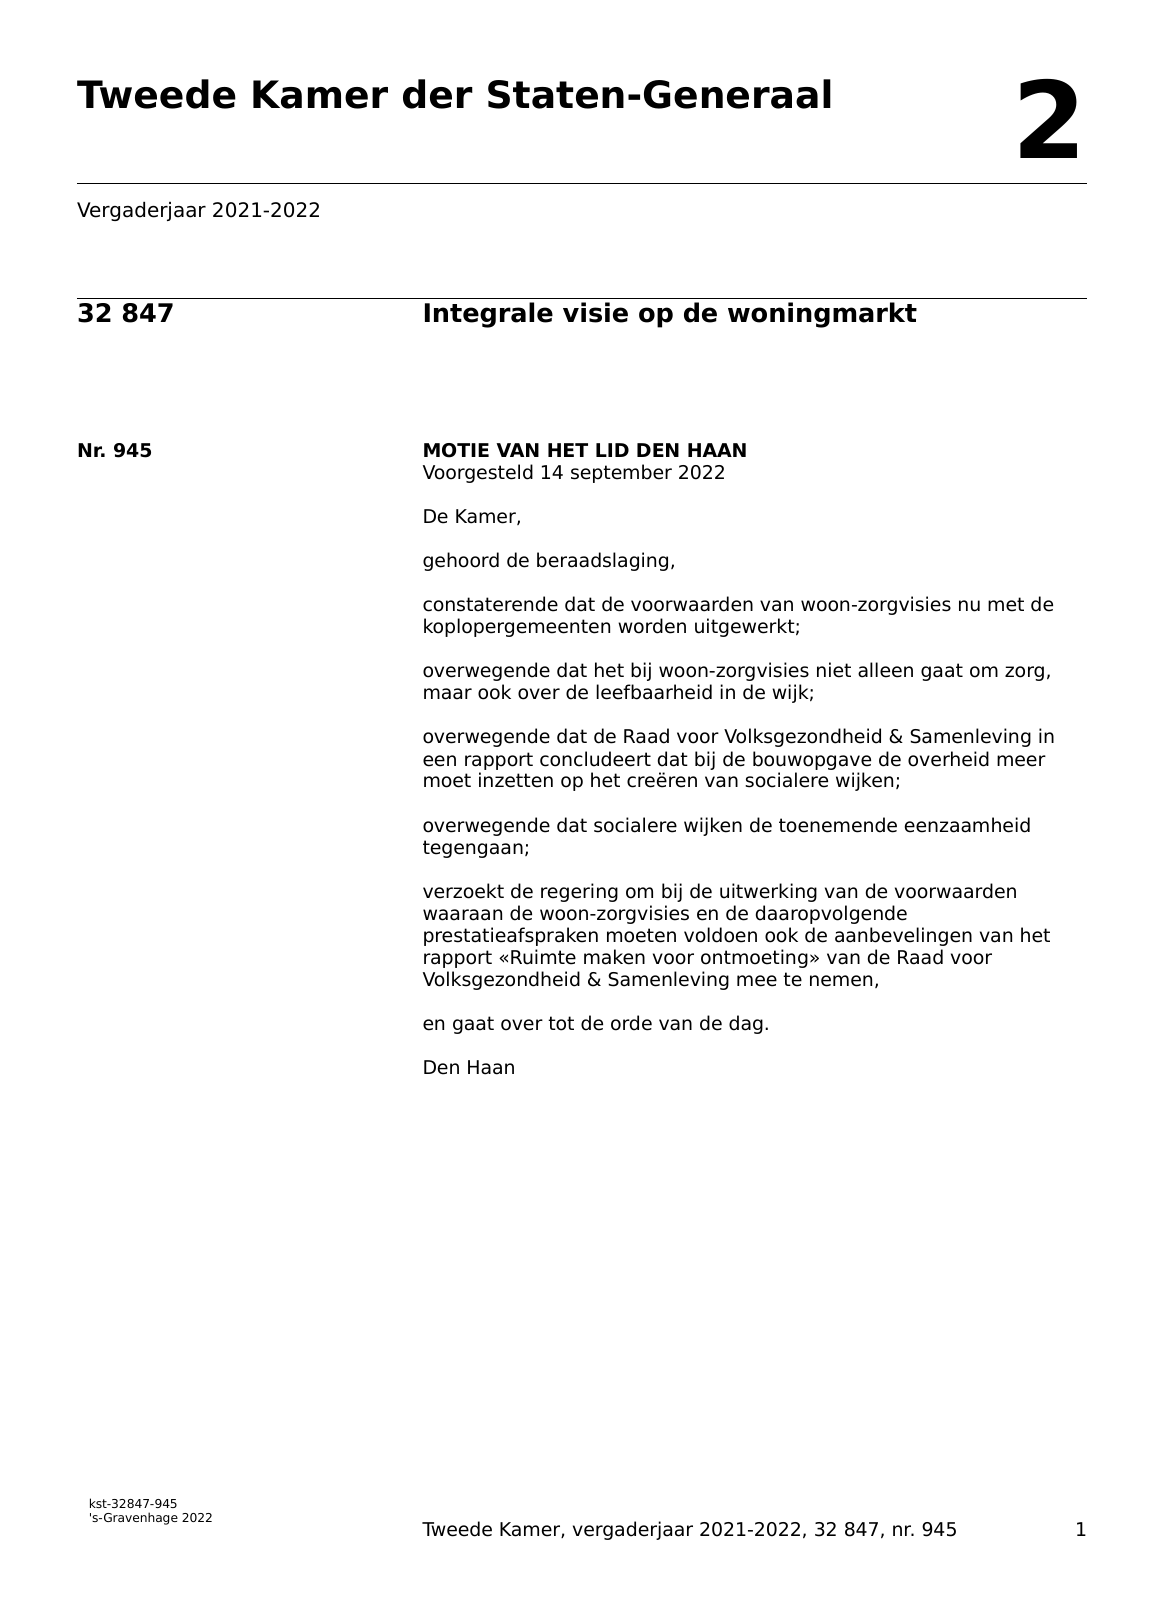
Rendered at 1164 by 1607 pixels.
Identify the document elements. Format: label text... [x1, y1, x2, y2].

subtitle Nr. 945 MOTIE VAN HET LID DEN HAAN [77, 440, 1087, 462]
subtitle 32 847 Integrale visie op de woningmarkt [77, 299, 1087, 329]
table_header 2 [886, 59, 1087, 183]
text en gaat over tot de orde van de dag. [422, 1013, 1087, 1035]
text overwegende dat het bij woon-zorgvisies niet alleen gaat om zorg, maar ook over de leefbaarheid in de wijk; [422, 660, 1087, 704]
text overwegende dat socialere wijken de toenemende eenzaamheid tegengaan; [422, 814, 1087, 858]
text De Kamer, [422, 506, 1087, 528]
table_cell Vergaderjaar 2021-2022 [77, 184, 1087, 298]
text Den Haan [422, 1057, 1087, 1079]
text 's-Gravenhage 2022 [88, 1511, 323, 1525]
text kst-32847-945 [88, 1497, 323, 1511]
text Voorgesteld 14 september 2022 [422, 462, 1087, 484]
text overwegende dat de Raad voor Volksgezondheid & Samenleving in een rapport concludeert dat bij de bouwopgave de overheid meer moet inzetten op het creëren van socialere wijken; [422, 726, 1087, 792]
table_header Tweede Kamer der Staten-Generaal [77, 59, 886, 183]
text constaterende dat de voorwaarden van woon-zorgvisies nu met de koplopergemeenten worden uitgewerkt; [422, 594, 1087, 638]
text verzoekt de regering om bij de uitwerking van de voorwaarden waaraan de woon-zorgvisies en de daaropvolgende prestatieafspraken moeten voldoen ook de aanbevelingen van het rapport «Ruimte maken voor ontmoeting» van de Raad voor Volksgezondheid & Samenleving mee te nemen, [422, 881, 1087, 991]
text gehoord de beraadslaging, [422, 550, 1087, 572]
